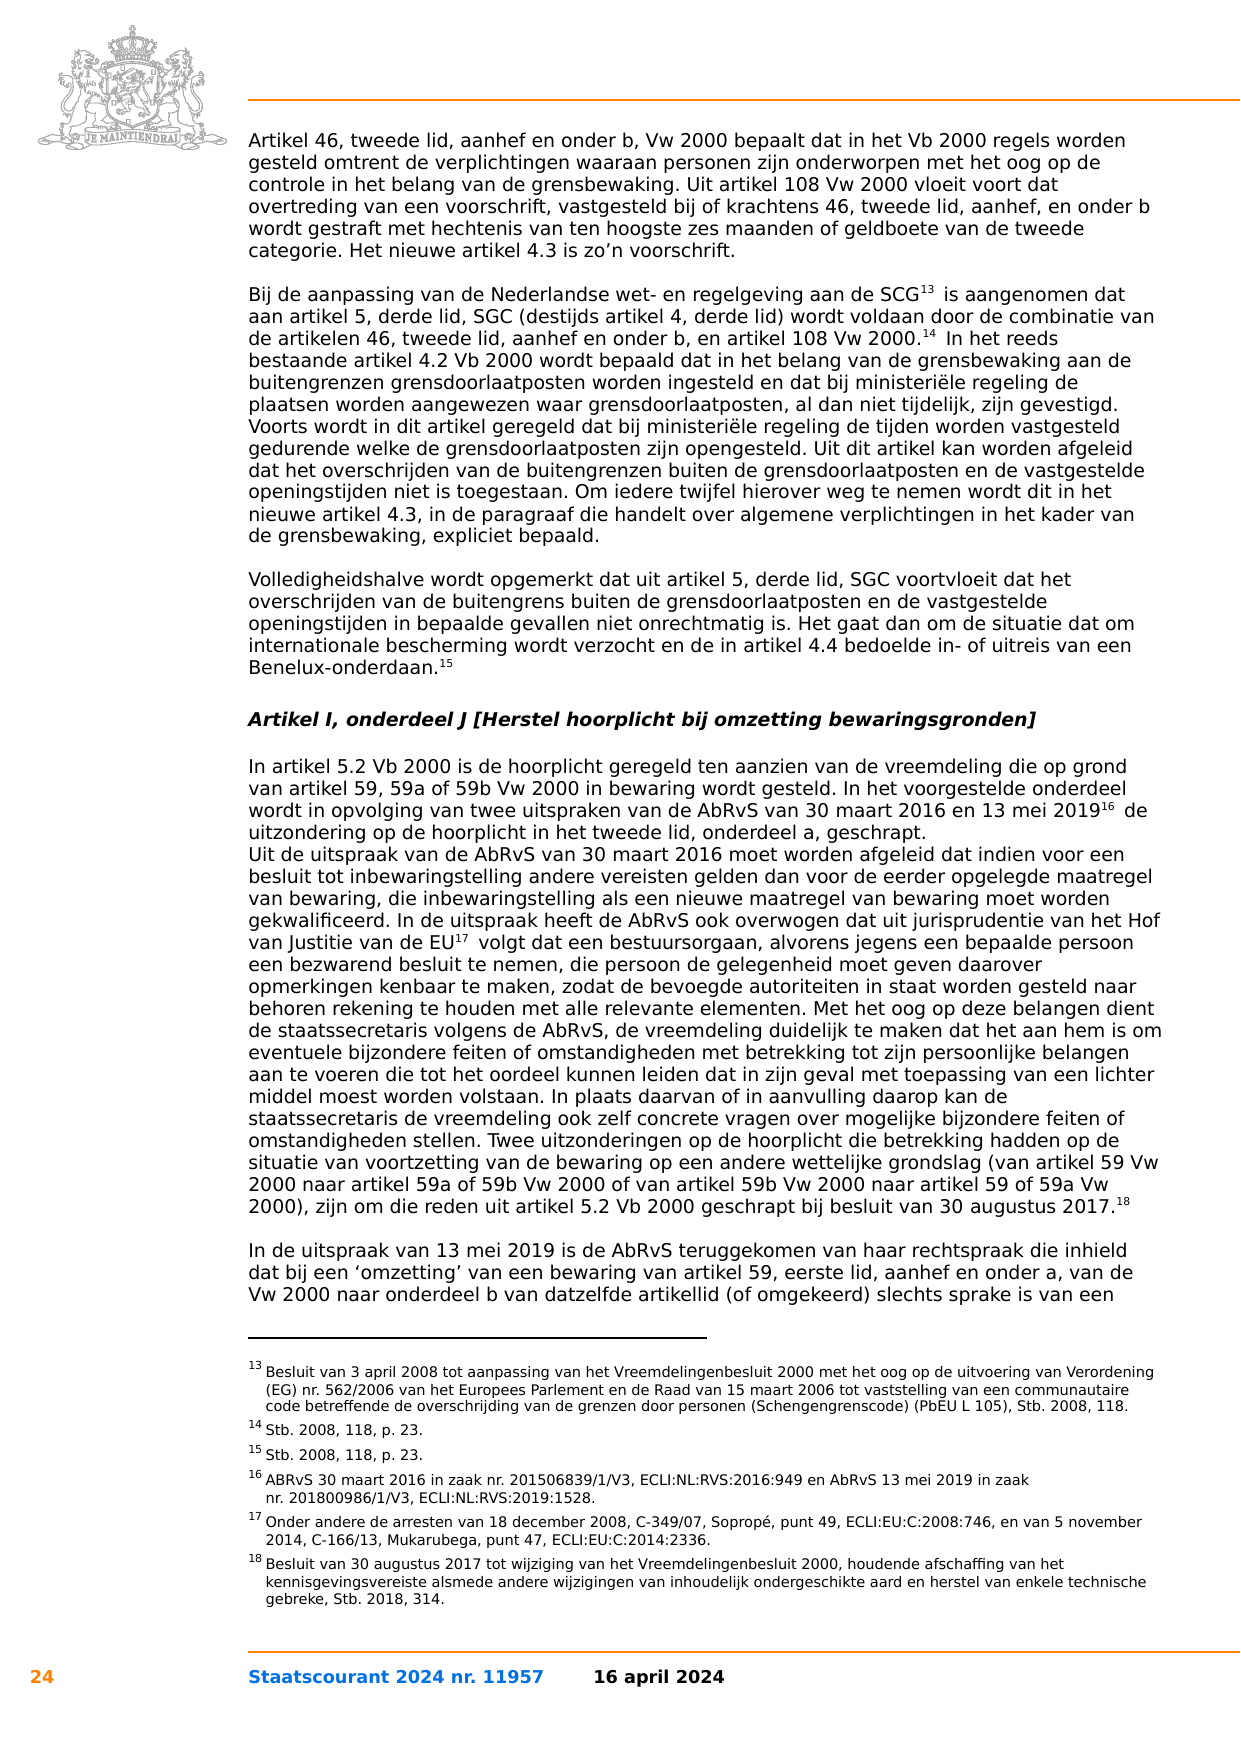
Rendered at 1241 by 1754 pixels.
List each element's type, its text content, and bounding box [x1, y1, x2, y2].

text In artikel 5.2 Vb 2000 is de hoorplicht geregeld ten aanzien van de vreemdeling die op grond van artikel 59, 59a of 59b Vw 2000 in bewaring wordt gesteld. In het voorgestelde onderdeel wordt in opvolging van twee uitspraken van de AbRvS van 30 maart 2016 en 13 mei 2019 de uitzondering op de hoorplicht in het tweede lid, onderdeel a, geschrapt. [248, 756, 1163, 844]
picture [38, 25, 227, 150]
text Volledigheidshalve wordt opgemerkt dat uit artikel 5, derde lid, SGC voortvloeit dat het overschrijden van de buitengrens buiten de grensdoorlaatposten en de vastgestelde openingstijden in bepaalde gevallen niet onrechtmatig is. Het gaat dan om de situatie dat om internationale bescherming wordt verzocht en de in artikel 4.4 bedoelde in- of uitreis van een Benelux-onderdaan. [248, 569, 1163, 679]
text Onder andere de arresten van 18 december 2008, C-349/07, Sopropé, punt 49, ECLI:EU:C:2008:746, en van 5 november 2014, C-166/13, Mukarubega, punt 47, ECLI:EU:C:2014:2336. [248, 1510, 1163, 1549]
text Artikel 46, tweede lid, aanhef en onder b, Vw 2000 bepaalt dat in het Vb 2000 regels worden gesteld omtrent de verplichtingen waaraan personen zijn onderworpen met het oog op de controle in het belang van de grensbewaking. Uit artikel 108 Vw 2000 vloeit voort dat overtreding van een voorschrift, vastgesteld bij of krachtens 46, tweede lid, aanhef, en onder b wordt gestraft met hechtenis van ten hoogste zes maanden of geldboete van de tweede categorie. Het nieuwe artikel 4.3 is zo’n voorschrift. [248, 130, 1163, 262]
text Stb. 2008, 118, p. 23. [248, 1418, 1163, 1440]
text In de uitspraak van 13 mei 2019 is de AbRvS teruggekomen van haar rechtspraak die inhield dat bij een ‘omzetting’ van een bewaring van artikel 59, eerste lid, aanhef en onder a, van de Vw 2000 naar onderdeel b van datzelfde artikellid (of omgekeerd) slechts sprake is van een [248, 1239, 1163, 1306]
text Uit de uitspraak van de AbRvS van 30 maart 2016 moet worden afgeleid dat indien voor een besluit tot inbewaringstelling andere vereisten gelden dan voor de eerder opgelegde maatregel van bewaring, die inbewaringstelling als een nieuwe maatregel van bewaring moet worden gekwalificeerd. In de uitspraak heeft de AbRvS ook overwogen dat uit jurisprudentie van het Hof van Justitie van de EU volgt dat een bestuursorgaan, alvorens jegens een bepaalde persoon een bezwarend besluit te nemen, die persoon de gelegenheid moet geven daarover opmerkingen kenbaar te maken, zodat de bevoegde autoriteiten in staat worden gesteld naar behoren rekening te houden met alle relevante elementen. Met het oog op deze belangen dient de staatssecretaris volgens de AbRvS, de vreemdeling duidelijk te maken dat het aan hem is om eventuele bijzondere feiten of omstandigheden met betrekking tot zijn persoonlijke belangen aan te voeren die tot het oordeel kunnen leiden dat in zijn geval met toepassing van een lichter middel moest worden volstaan. In plaats daarvan of in aanvulling daarop kan de staatssecretaris de vreemdeling ook zelf concrete vragen over mogelijke bijzondere feiten of omstandigheden stellen. Twee uitzonderingen op de hoorplicht die betrekking hadden op de situatie van voortzetting van de bewaring op een andere wettelijke grondslag (van artikel 59 Vw 2000 naar artikel 59a of 59b Vw 2000 of van artikel 59b Vw 2000 naar artikel 59 of 59a Vw 2000), zijn om die reden uit artikel 5.2 Vb 2000 geschrapt bij besluit van 30 augustus 2017. [248, 844, 1163, 1218]
text Besluit van 30 augustus 2017 tot wijziging van het Vreemdelingenbesluit 2000, houdende afschaffing van het kennisgevingsvereiste alsmede andere wijzigingen van inhoudelijk ondergeschikte aard en herstel van enkele technische gebreke, Stb. 2018, 314. [248, 1552, 1163, 1608]
text Stb. 2008, 118, p. 23. [248, 1443, 1163, 1465]
text ABRvS 30 maart 2016 in zaak nr. 201506839/1/V3, ECLI:NL:RVS:2016:949 en AbRvS 13 mei 2019 in zaak nr. 201800986/1/V3, ECLI:NL:RVS:2019:1528. [248, 1468, 1163, 1507]
text Bij de aanpassing van de Nederlandse wet- en regelgeving aan de SCG is aangenomen dat aan artikel 5, derde lid, SGC (destijds artikel 4, derde lid) wordt voldaan door de combinatie van de artikelen 46, tweede lid, aanhef en onder b, en artikel 108 Vw 2000. In het reeds bestaande artikel 4.2 Vb 2000 wordt bepaald dat in het belang van de grensbewaking aan de buitengrenzen grensdoorlaatposten worden ingesteld en dat bij ministeriële regeling de plaatsen worden aangewezen waar grensdoorlaatposten, al dan niet tijdelijk, zijn gevestigd. Voorts wordt in dit artikel geregeld dat bij ministeriële regeling de tijden worden vastgesteld gedurende welke de grensdoorlaatposten zijn opengesteld. Uit dit artikel kan worden afgeleid dat het overschrijden van de buitengrenzen buiten de grensdoorlaatposten en de vastgestelde openingstijden niet is toegestaan. Om iedere twijfel hierover weg te nemen wordt dit in het nieuwe artikel 4.3, in de paragraaf die handelt over algemene verplichtingen in het kader van de grensbewaking, expliciet bepaald. [248, 284, 1163, 547]
subtitle Artikel I, onderdeel J [Herstel hoorplicht bij omzetting bewaringsgronden] [248, 709, 1163, 731]
text Besluit van 3 april 2008 tot aanpassing van het Vreemdelingenbesluit 2000 met het oog op de uitvoering van Verordening (EG) nr. 562/2006 van het Europees Parlement en de Raad van 15 maart 2006 tot vaststelling van een communautaire code betreffende de overschrijding van de grenzen door personen (Schengengrenscode) (PbEU L 105), Stb. 2008, 118. [248, 1359, 1163, 1415]
